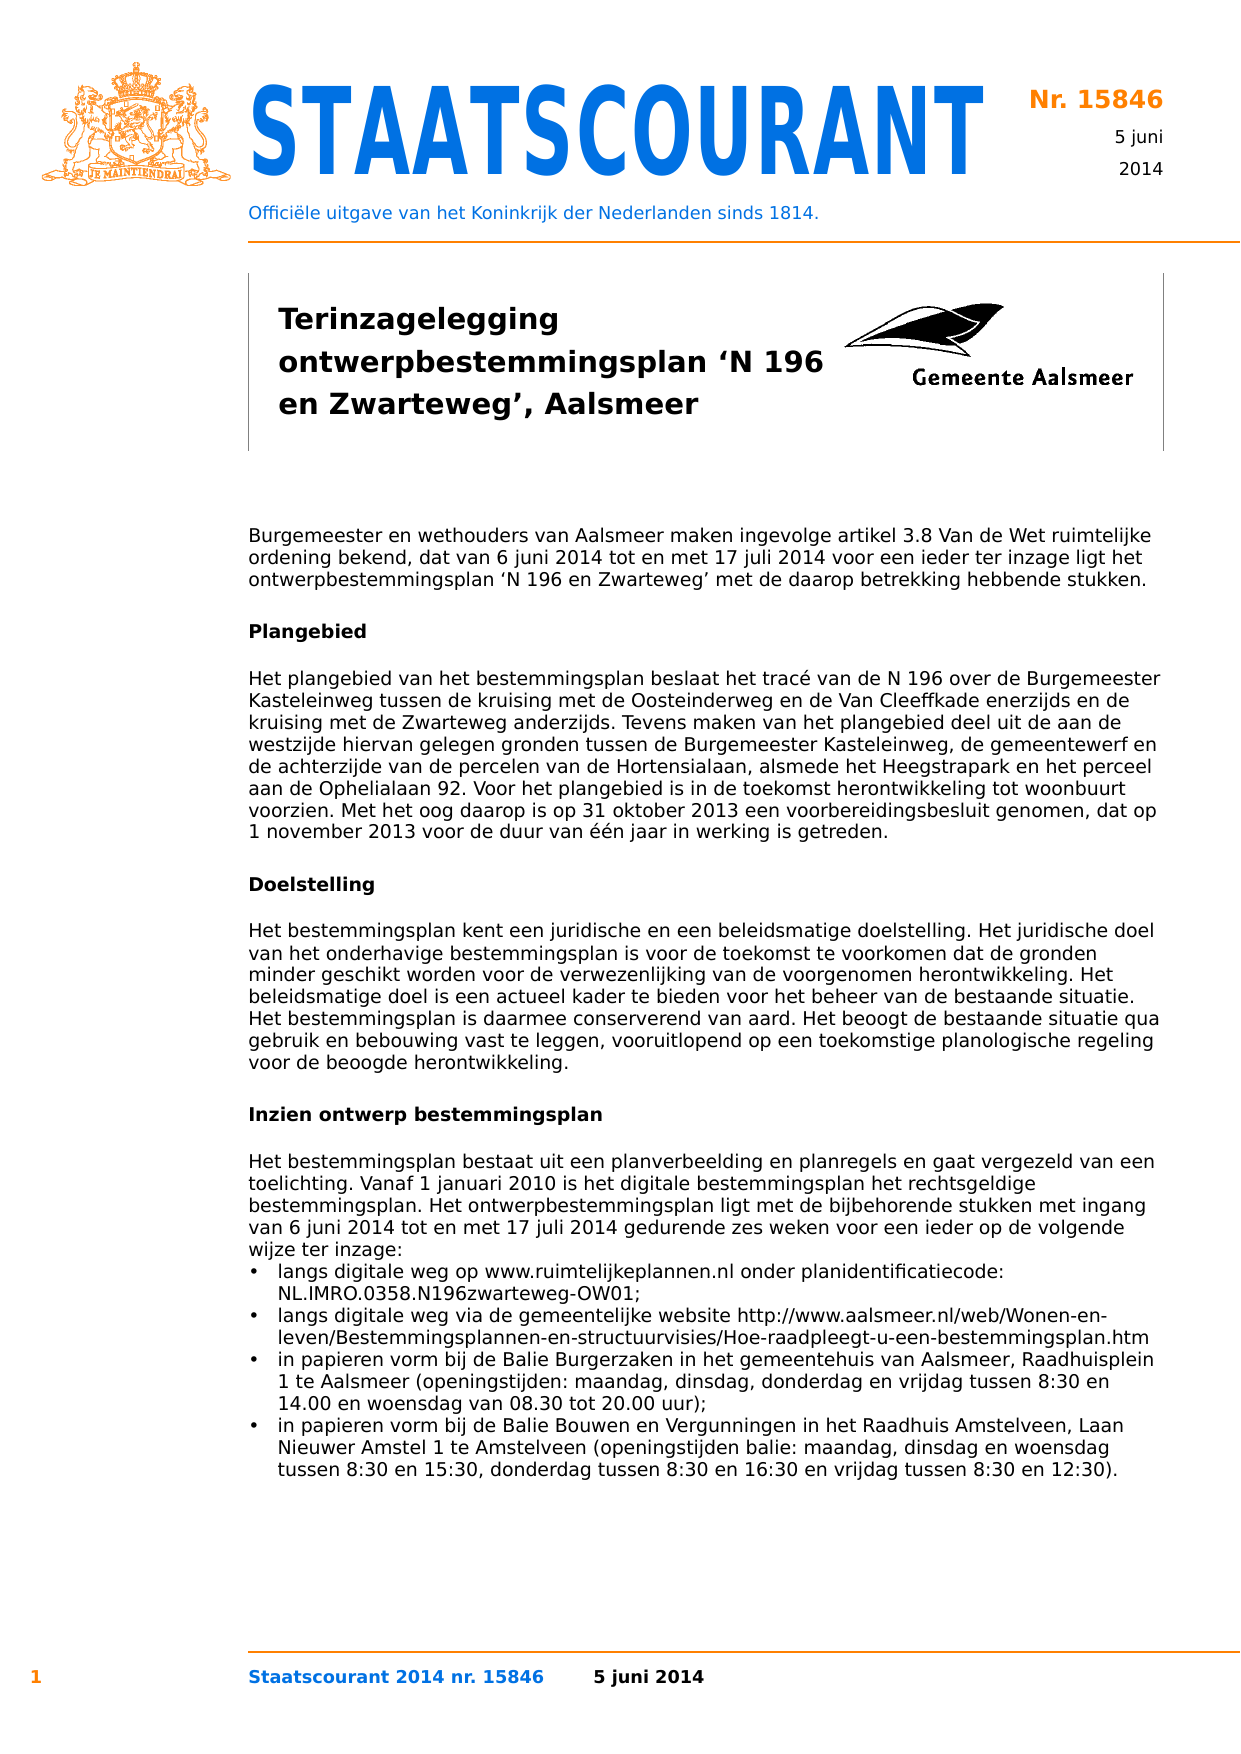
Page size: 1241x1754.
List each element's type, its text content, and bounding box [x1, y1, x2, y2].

subtitle Doelstelling [248, 873, 1163, 895]
table_header [25, 62, 248, 241]
table_cell 2014 [998, 153, 1240, 203]
text Burgemeester en wethouders van Aalsmeer maken ingevolge artikel 3.8 Van de Wet ruimtelijke ordening bekend, dat van 6 juni 2014 tot en met 17 juli 2014 voor een ieder ter inzage ligt het ontwerpbestemmingsplan ‘N 196 en Zwarteweg’ met de daarop betrekking hebbende stukken. [248, 525, 1163, 591]
text Het plangebied van het bestemmingsplan beslaat het tracé van de N 196 over de Burgemeester Kasteleinweg tussen de kruising met de Oosteinderweg en de Van Cleeffkade enerzijds en de kruising met de Zwarteweg anderzijds. Tevens maken van het plangebied deel uit de aan de westzijde hiervan gelegen gronden tussen de Burgemeester Kasteleinweg, de gemeentewerf en de achterzijde van de percelen van de Hortensialaan, alsmede het Heegstrapark en het perceel aan de Ophelialaan 92. Voor het plangebied is in de toekomst herontwikkeling tot woonbuurt voorzien. Met het oog daarop is op 31 oktober 2013 een voorbereidingsbesluit genomen, dat op 1 november 2013 voor de duur van één jaar in werking is getreden. [248, 668, 1163, 843]
subtitle Terinzagelegging ontwerpbestemmingsplan ‘N 196 en Zwarteweg’, Aalsmeer [249, 273, 1163, 451]
text • langs digitale weg via de gemeentelijke website http://www.aalsmeer.nl/web/Wonen-en-leven/Bestemmingsplannen-en-structuurvisies/Hoe-raadpleegt-u-een-bestemmingsplan.htm [248, 1305, 1163, 1349]
subtitle Inzien ontwerp bestemmingsplan [248, 1104, 1163, 1126]
subtitle Plangebied [248, 621, 1163, 643]
picture [844, 302, 1134, 386]
text Het bestemmingsplan kent een juridische en een beleidsmatige doelstelling. Het juridische doel van het onderhavige bestemmingsplan is voor de toekomst te voorkomen dat de gronden minder geschikt worden voor de verwezenlijking van de voorgenomen herontwikkeling. Het beleidsmatige doel is een actueel kader te bieden voor het beheer van de bestaande situatie. Het bestemmingsplan is daarmee conserverend van aard. Het beoogt de bestaande situatie qua gebruik en bebouwing vast te leggen, vooruitlopend op een toekomstige planologische regeling voor de beoogde herontwikkeling. [248, 920, 1163, 1074]
table_cell Officiële uitgave van het Koninkrijk der Nederlanden sinds 1814. [248, 203, 1240, 241]
text • in papieren vorm bij de Balie Burgerzaken in het gemeentehuis van Aalsmeer, Raadhuisplein 1 te Aalsmeer (openingstijden: maandag, dinsdag, donderdag en vrijdag tussen 8:30 en 14.00 en woensdag van 08.30 tot 20.00 uur); [248, 1349, 1163, 1415]
table_header STAATSCOURANT [248, 62, 998, 203]
picture [41, 62, 231, 186]
table_header Nr. 15846 [998, 62, 1240, 121]
text • in papieren vorm bij de Balie Bouwen en Vergunningen in het Raadhuis Amstelveen, Laan Nieuwer Amstel 1 te Amstelveen (openingstijden balie: maandag, dinsdag en woensdag tussen 8:30 en 15:30, donderdag tussen 8:30 en 16:30 en vrijdag tussen 8:30 en 12:30). [248, 1415, 1163, 1481]
text Het bestemmingsplan bestaat uit een planverbeelding en planregels en gaat vergezeld van een toelichting. Vanaf 1 januari 2010 is het digitale bestemmingsplan het rechtsgeldige bestemmingsplan. Het ontwerpbestemmingsplan ligt met de bijbehorende stukken met ingang van 6 juni 2014 tot en met 17 juli 2014 gedurende zes weken voor een ieder op de volgende wijze ter inzage: [248, 1151, 1163, 1261]
text • langs digitale weg op www.ruimtelijkeplannen.nl onder planidentificatiecode: NL.IMRO.0358.N196zwarteweg-OW01; [248, 1261, 1163, 1305]
table_cell 5 juni [998, 121, 1240, 153]
